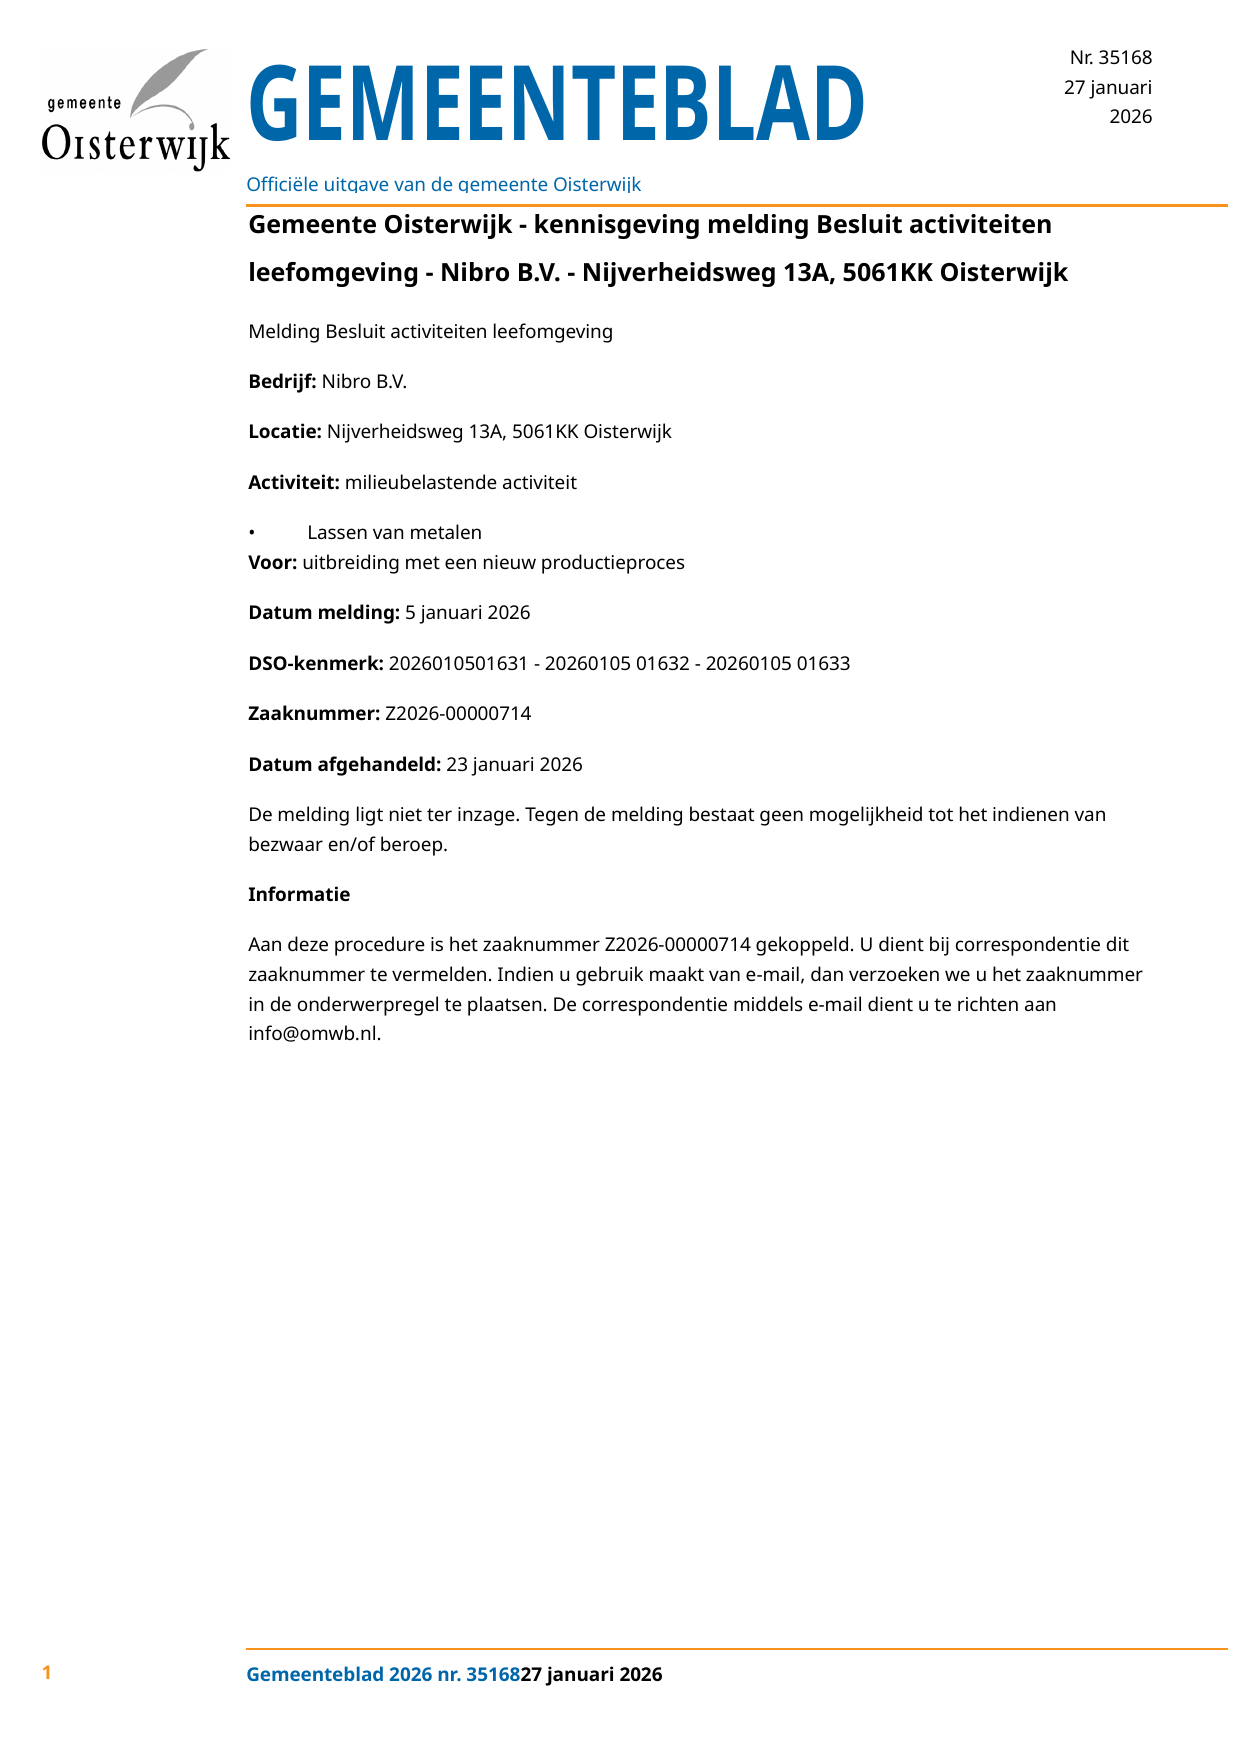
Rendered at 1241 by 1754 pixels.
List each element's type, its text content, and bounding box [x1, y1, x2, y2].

text Bedrijf: Nibro B.V. [248, 368, 1152, 394]
text Locatie: Nijverheidsweg 13A, 5061KK Oisterwijk [248, 419, 1152, 444]
text Datum melding: 5 januari 2026 [248, 599, 1152, 625]
text Zaaknummer: Z2026-00000714 [248, 700, 1152, 726]
text Aan deze procedure is het zaaknummer Z2026-00000714 gekoppeld. U dient bij correspondentie dit zaaknummer te vermelden. Indien u gebruik maakt van e-mail, dan verzoeken we u het zaaknummer in de onderwerpregel te plaatsen. De correspondentie middels e-mail dient u te richten aan info@omwb.nl. [248, 932, 1152, 1046]
text Datum afgehandeld: 23 januari 2026 [248, 751, 1152, 777]
text Informatie [248, 881, 1152, 907]
text DSO-kenmerk: 2026010501631 - 20260105 01632 - 20260105 01633 [248, 650, 1152, 676]
text Voor: uitbreiding met een nieuw productieproces [248, 549, 1152, 575]
picture [41, 47, 231, 172]
text Gemeente Oisterwijk - kennisgeving melding Besluit activiteiten leefomgeving - Nibro B.V. - Nijverheidsweg 13A, 5061KK Oisterwijk [248, 207, 1152, 288]
text Melding Besluit activiteiten leefomgeving [248, 318, 1152, 344]
text Activiteit: milieubelastende activiteit [248, 469, 1152, 495]
list Lassen van metalen [248, 519, 1152, 545]
text De melding ligt niet ter inzage. Tegen de melding bestaat geen mogelijkheid tot het indienen van bezwaar en/of beroep. [248, 801, 1152, 857]
